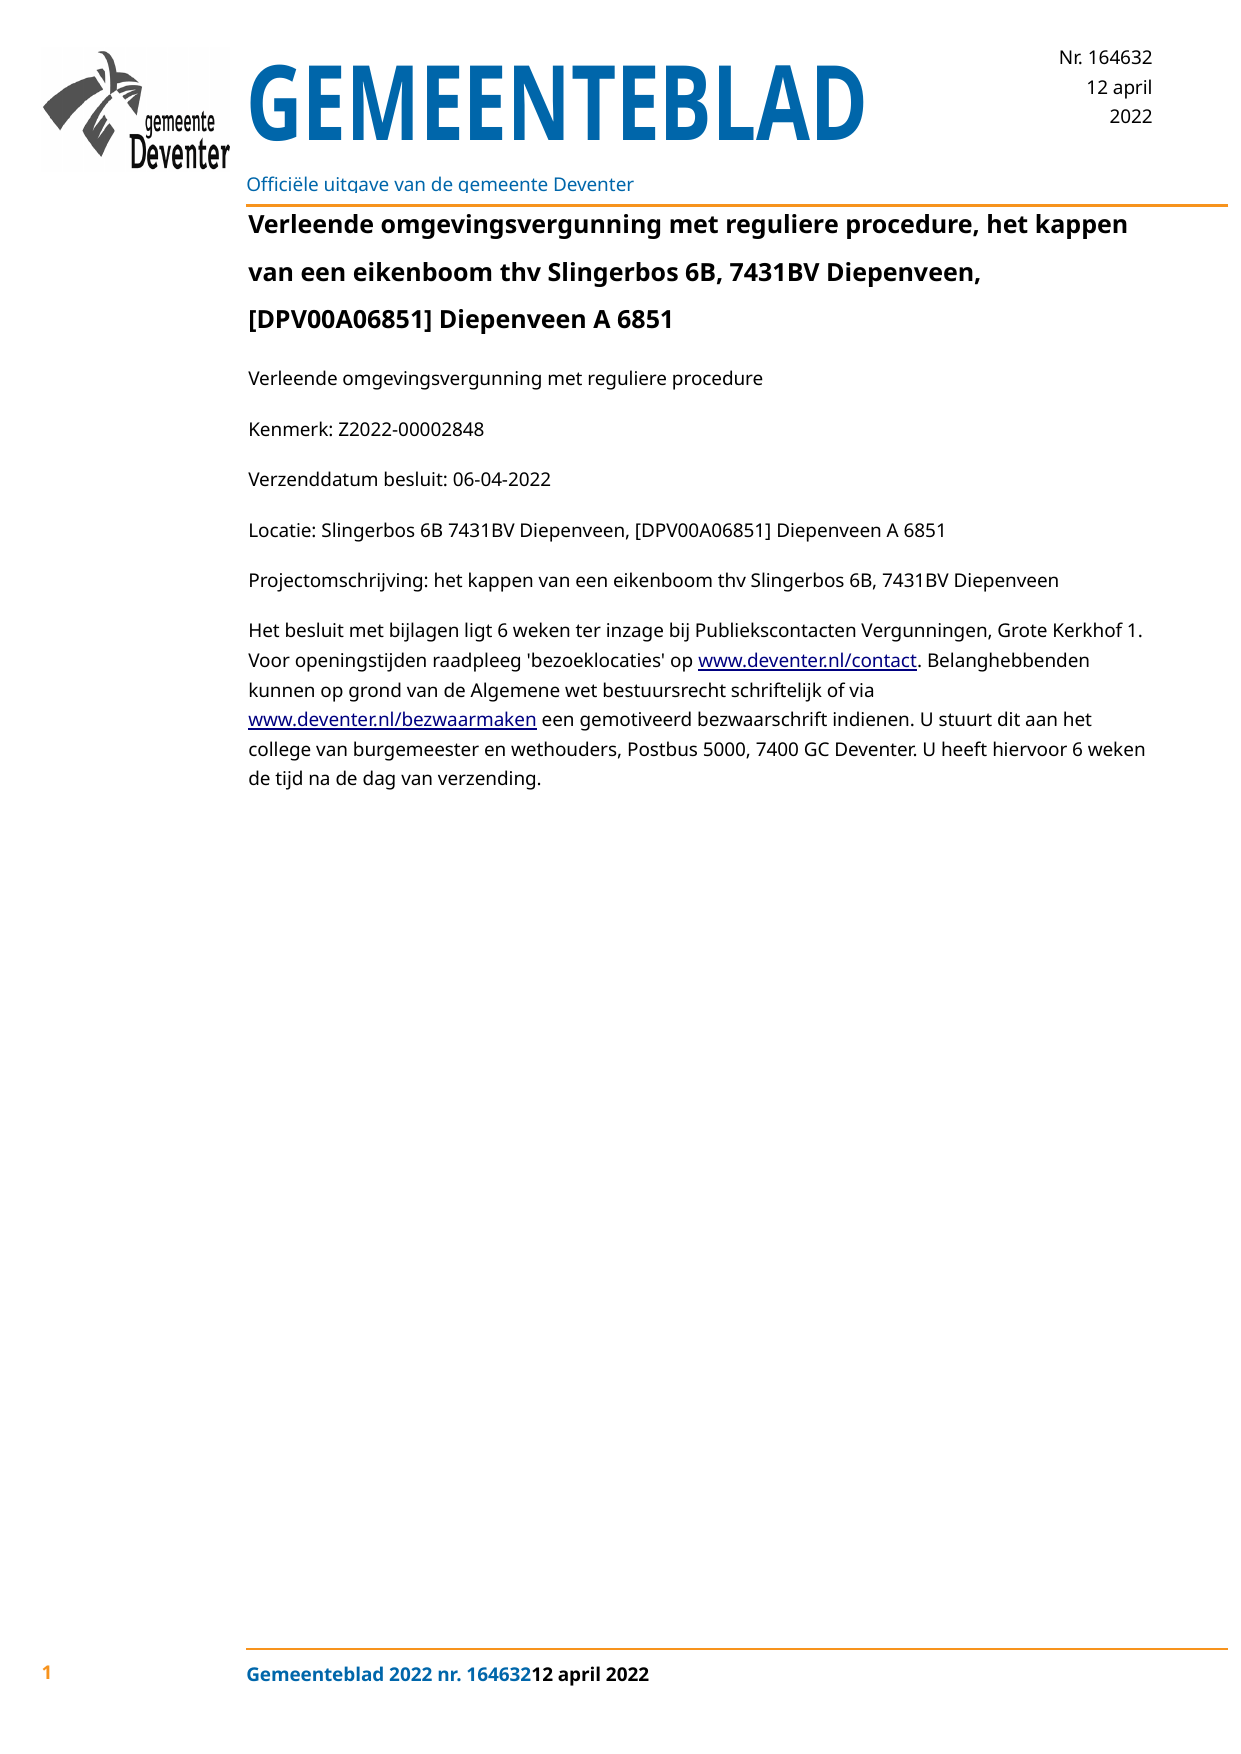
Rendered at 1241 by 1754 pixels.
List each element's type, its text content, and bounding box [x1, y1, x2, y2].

text Kenmerk: Z2022-00002848 [248, 416, 1152, 442]
text Locatie: Slingerbos 6B 7431BV Diepenveen, [DPV00A06851] Diepenveen A 6851 [248, 517, 1152, 542]
text Het besluit met bijlagen ligt 6 weken ter inzage bij Publiekscontacten Vergunningen, Grote Kerkhof 1. Voor openingstijden raadpleeg 'bezoeklocaties' op www.deventer.nl/contact. Belanghebbenden kunnen op grond van de Algemene wet bestuursrecht schriftelijk of via www.deventer.nl/bezwaarmaken een gemotiveerd bezwaarschrift indienen. U stuurt dit aan het college van burgemeester en wethouders, Postbus 5000, 7400 GC Deventer. U heeft hiervoor 6 weken de tijd na de dag van verzending. [248, 618, 1152, 791]
text Verzenddatum besluit: 06-04-2022 [248, 466, 1152, 492]
text Verleende omgevingsvergunning met reguliere procedure, het kappen van een eikenboom thv Slingerbos 6B, 7431BV Diepenveen, [DPV00A06851] Diepenveen A 6851 [248, 207, 1152, 336]
text Projectomschrijving: het kappen van een eikenboom thv Slingerbos 6B, 7431BV Diepenveen [248, 567, 1152, 593]
text Verleende omgevingsvergunning met reguliere procedure [248, 366, 1152, 391]
picture [41, 47, 231, 172]
